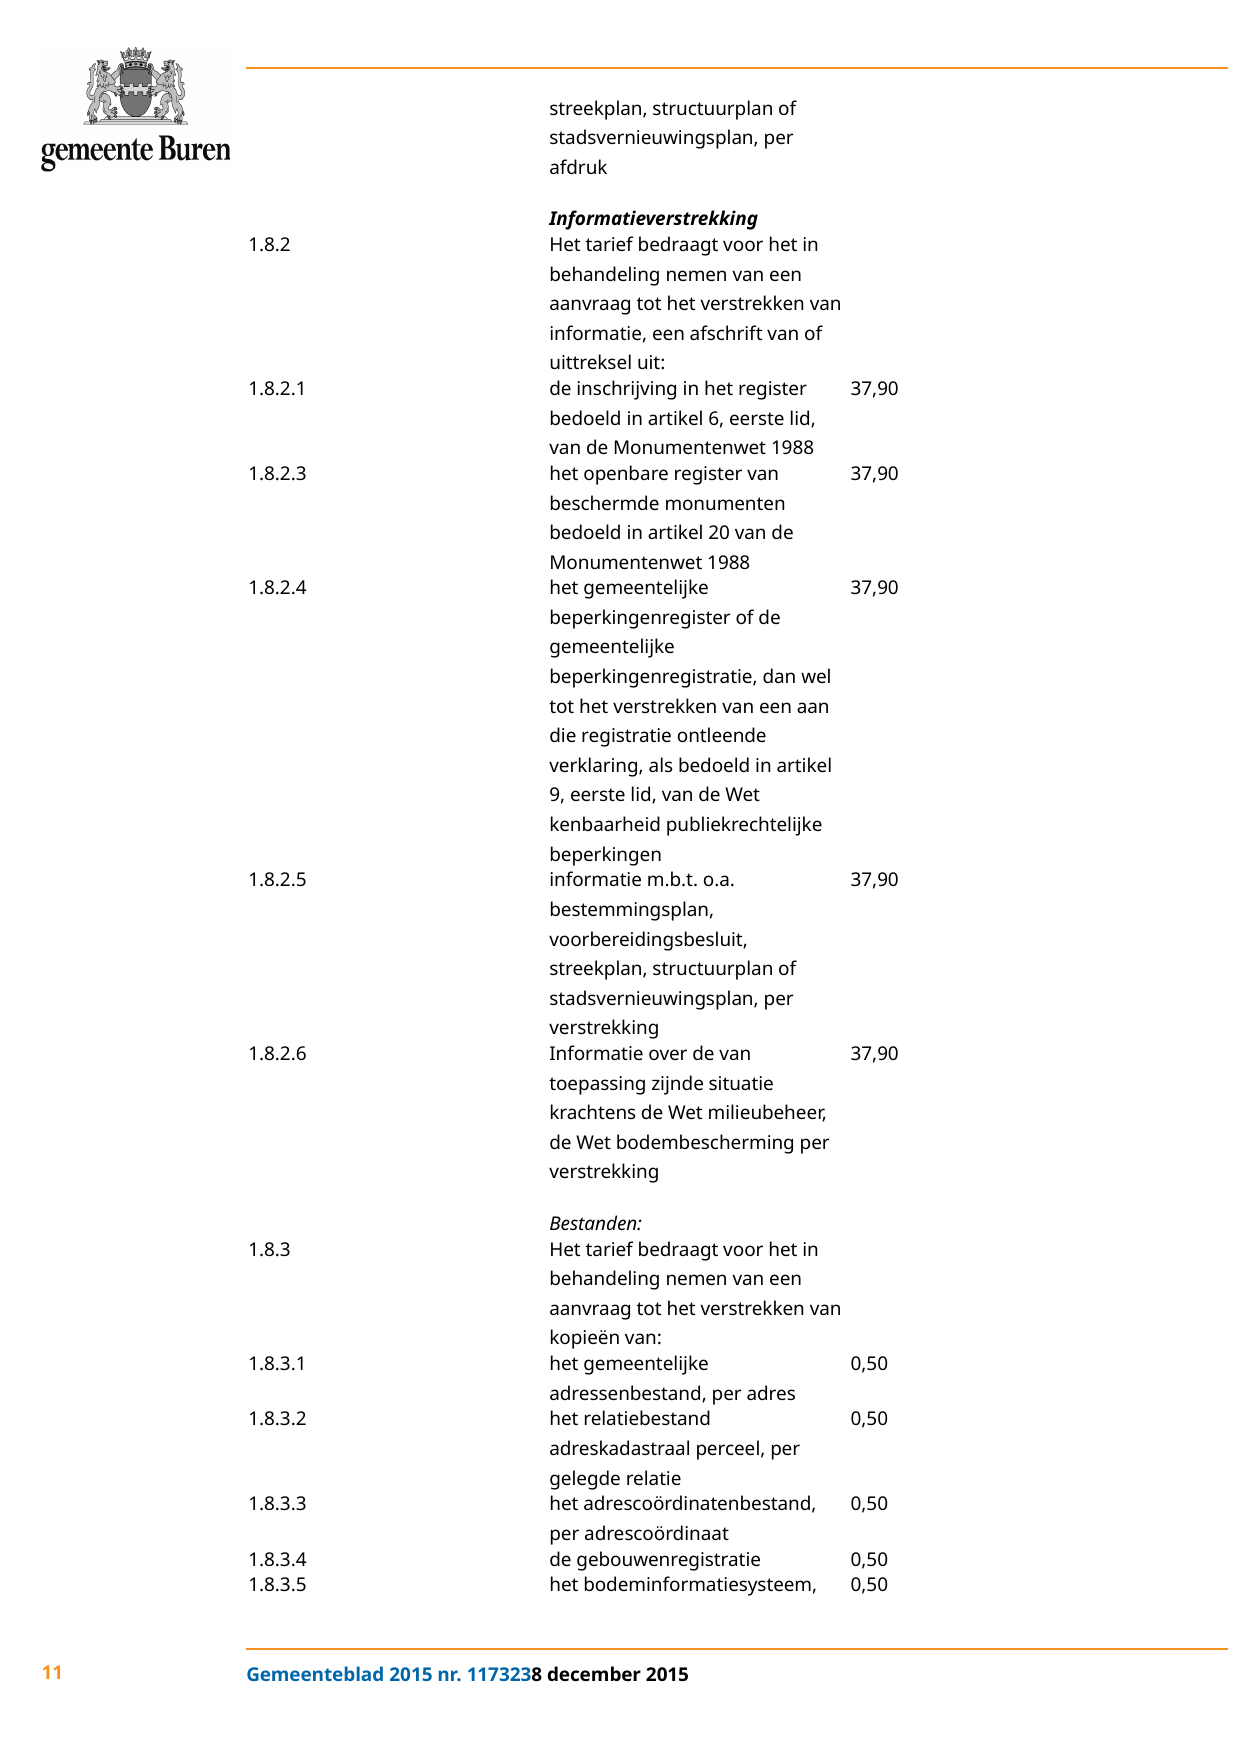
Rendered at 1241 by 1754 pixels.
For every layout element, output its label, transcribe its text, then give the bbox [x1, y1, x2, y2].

table_cell streekplan, structuurplan of stadsvernieuwingsplan, per afdruk [549, 95, 850, 180]
table_cell [248, 180, 549, 205]
table_cell Informatieverstrekking [549, 205, 850, 231]
table_cell Bestanden: [549, 1210, 850, 1236]
table_cell 1.8.2.6 [248, 1040, 549, 1184]
table_cell Informatie over de van toepassing zijnde situatie krachtens de Wet milieubeheer, de Wet bodembescherming per verstrekking [549, 1040, 850, 1184]
table_cell [549, 180, 850, 205]
table_cell [248, 95, 549, 180]
table_cell het bodeminformatiesysteem, [549, 1571, 850, 1597]
table_cell de inschrijving in het register bedoeld in artikel 6, eerste lid, van de Monumentenwet 1988 [549, 375, 850, 460]
table_cell [850, 1210, 1152, 1236]
table_cell Het tarief bedraagt voor het in behandeling nemen van een aanvraag tot het verstrekken van informatie, een afschrift van of uittreksel uit: [549, 231, 850, 375]
picture [41, 47, 231, 172]
table_cell [850, 205, 1152, 231]
table_cell 1.8.2.1 [248, 375, 549, 460]
table_cell [850, 1184, 1152, 1210]
table_cell [850, 95, 1152, 180]
table_cell 37,90 [850, 575, 1152, 867]
table_cell 0,50 [850, 1546, 1152, 1571]
table_cell 0,50 [850, 1406, 1152, 1490]
table_cell [850, 1236, 1152, 1350]
table_cell [549, 1184, 850, 1210]
table_cell 0,50 [850, 1571, 1152, 1597]
table_cell de gebouwenregistratie [549, 1546, 850, 1571]
table_cell 37,90 [850, 867, 1152, 1040]
table_cell 1.8.3.1 [248, 1350, 549, 1406]
table_cell [248, 205, 549, 231]
table_cell [850, 180, 1152, 205]
table_cell 1.8.2 [248, 231, 549, 375]
table_cell 0,50 [850, 1350, 1152, 1406]
table_cell 0,50 [850, 1490, 1152, 1546]
table_cell 37,90 [850, 1040, 1152, 1184]
table_cell [248, 1210, 549, 1236]
table_cell het openbare register van beschermde monumenten bedoeld in artikel 20 van de Monumentenwet 1988 [549, 460, 850, 574]
table_cell het adrescoördinatenbestand, per adrescoördinaat [549, 1490, 850, 1546]
table_cell 1.8.3.2 [248, 1406, 549, 1490]
table_cell 1.8.3 [248, 1236, 549, 1350]
table_cell [248, 1184, 549, 1210]
table_cell het gemeentelijke beperkingenregister of de gemeentelijke beperkingenregistratie, dan wel tot het verstrekken van een aan die registratie ontleende verklaring, als bedoeld in artikel 9, eerste lid, van de Wet kenbaarheid publiekrechtelijke beperkingen [549, 575, 850, 867]
table_cell het relatiebestand adreskadastraal perceel, per gelegde relatie [549, 1406, 850, 1490]
table_cell 37,90 [850, 375, 1152, 460]
table_cell het gemeentelijke adressenbestand, per adres [549, 1350, 850, 1406]
table_cell informatie m.b.t. o.a. bestemmingsplan, voorbereidingsbesluit, streekplan, structuurplan of stadsvernieuwingsplan, per verstrekking [549, 867, 850, 1040]
table_cell [850, 231, 1152, 375]
table_cell 1.8.3.3 [248, 1490, 549, 1546]
table_cell 1.8.3.5 [248, 1571, 549, 1597]
table_cell 1.8.2.4 [248, 575, 549, 867]
table_cell 37,90 [850, 460, 1152, 574]
table_cell 1.8.3.4 [248, 1546, 549, 1571]
table_cell Het tarief bedraagt voor het in behandeling nemen van een aanvraag tot het verstrekken van kopieën van: [549, 1236, 850, 1350]
table_cell 1.8.2.5 [248, 867, 549, 1040]
table_cell 1.8.2.3 [248, 460, 549, 574]
